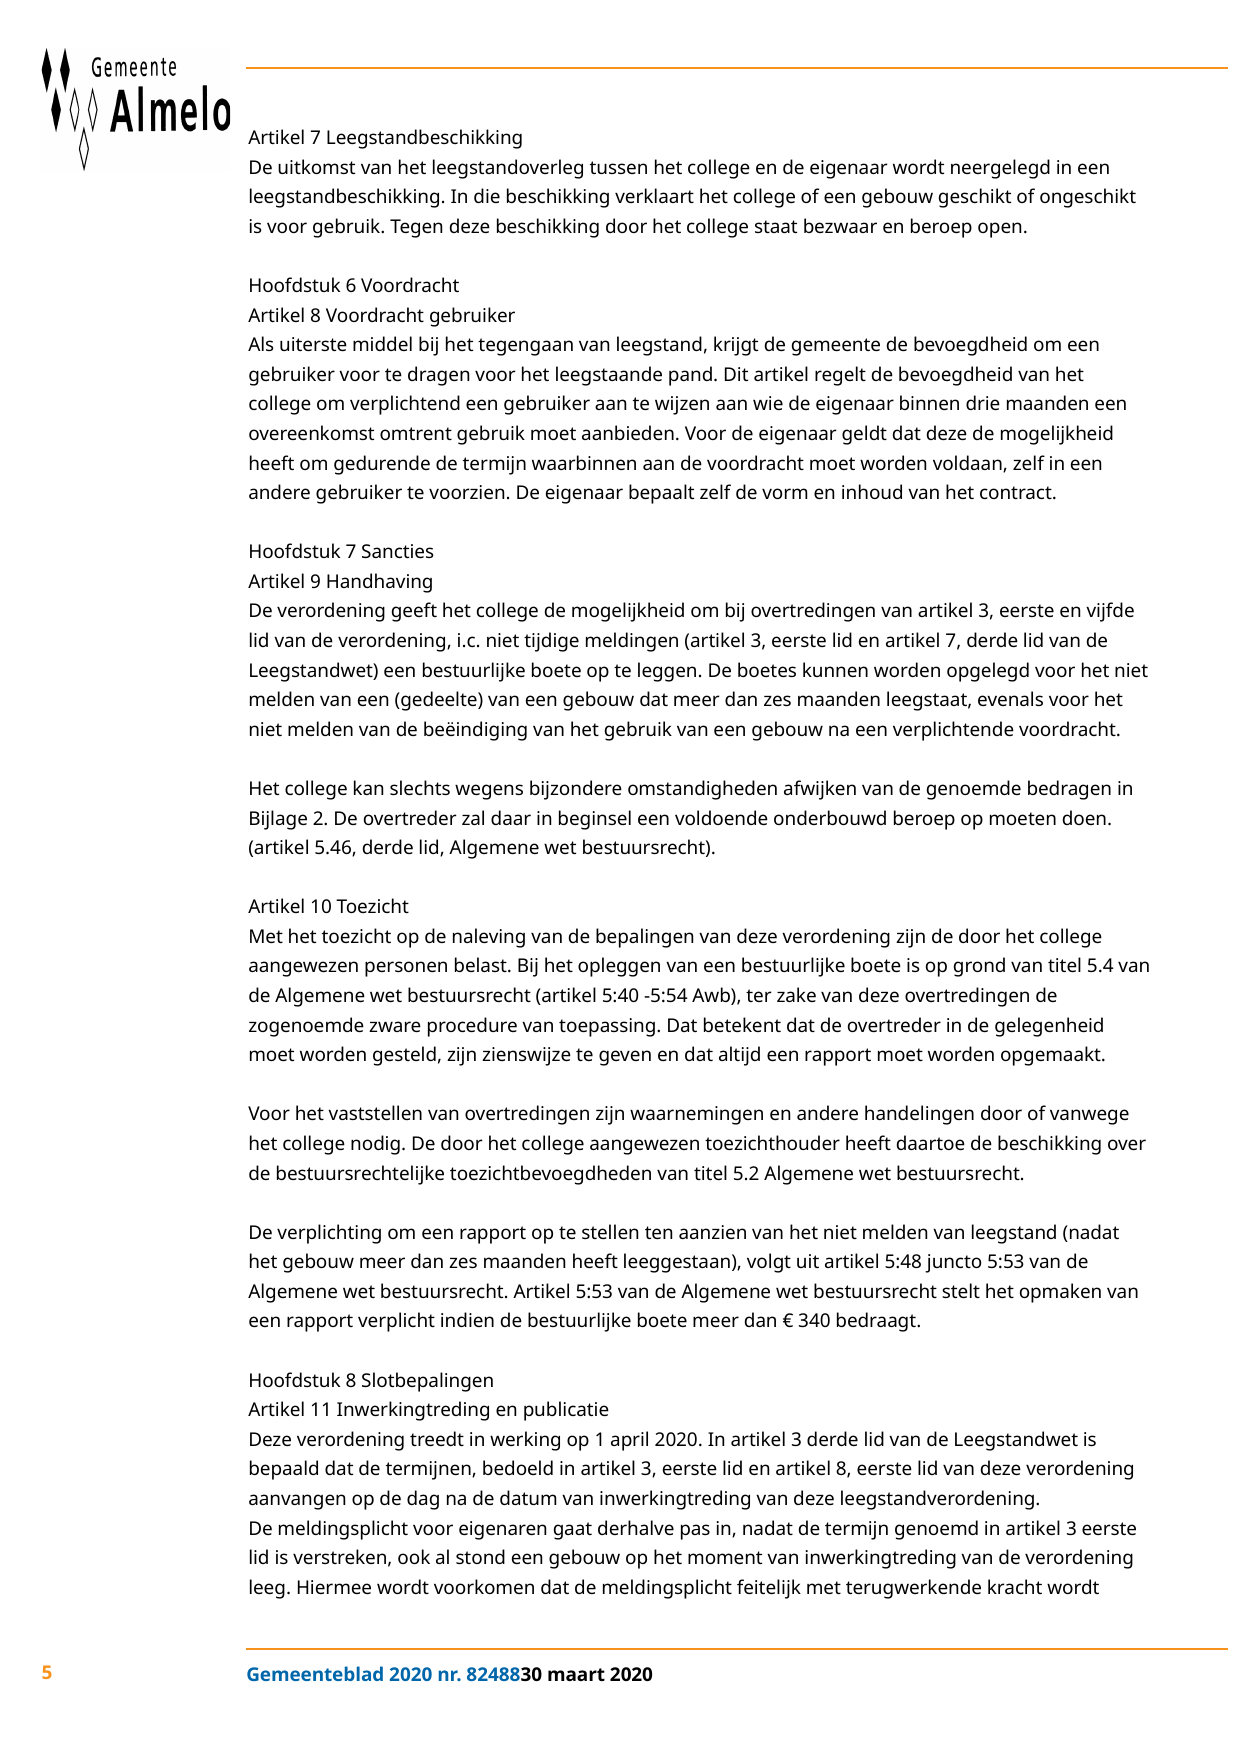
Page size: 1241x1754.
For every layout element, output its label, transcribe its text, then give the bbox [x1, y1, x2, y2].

text Voor het vaststellen van overtredingen zijn waarnemingen en andere handelingen door of vanwege het college nodig. De door het college aangewezen toezichthouder heeft daartoe de beschikking over de bestuursrechtelijke toezichtbevoegdheden van titel 5.2 Algemene wet bestuursrecht. [248, 1101, 1152, 1186]
text Als uiterste middel bij het tegengaan van leegstand, krijgt de gemeente de bevoegdheid om een gebruiker voor te dragen voor het leegstaande pand. Dit artikel regelt de bevoegdheid van het college om verplichtend een gebruiker aan te wijzen aan wie de eigenaar binnen drie maanden een overeenkomst omtrent gebruik moet aanbieden. Voor de eigenaar geldt dat deze de mogelijkheid heeft om gedurende de termijn waarbinnen aan de voordracht moet worden voldaan, zelf in een andere gebruiker te voorzien. De eigenaar bepaalt zelf de vorm en inhoud van het contract. [248, 331, 1152, 505]
text Artikel 11 Inwerkingtreding en publicatie [248, 1396, 1152, 1422]
text Artikel 8 Voordracht gebruiker [248, 302, 1152, 328]
text De verplichting om een rapport op te stellen ten aanzien van het niet melden van leegstand (nadat het gebouw meer dan zes maanden heeft leeggestaan), volgt uit artikel 5:48 juncto 5:53 van de Algemene wet bestuursrecht. Artikel 5:53 van de Algemene wet bestuursrecht stelt het opmaken van een rapport verplicht indien de bestuurlijke boete meer dan € 340 bedraagt. [248, 1219, 1152, 1333]
text Hoofdstuk 7 Sancties [248, 538, 1152, 564]
picture [41, 47, 231, 172]
text Hoofdstuk 6 Voordracht [248, 272, 1152, 298]
text Artikel 7 Leegstandbeschikking [248, 124, 1152, 150]
text De uitkomst van het leegstandoverleg tussen het college en de eigenaar wordt neergelegd in een leegstandbeschikking. In die beschikking verklaart het college of een gebouw geschikt of ongeschikt is voor gebruik. Tegen deze beschikking door het college staat bezwaar en beroep open. [248, 154, 1152, 239]
text Artikel 10 Toezicht [248, 893, 1152, 919]
text Het college kan slechts wegens bijzondere omstandigheden afwijken van de genoemde bedragen in Bijlage 2. De overtreder zal daar in beginsel een voldoende onderbouwd beroep op moeten doen. (artikel 5.46, derde lid, Algemene wet bestuursrecht). [248, 775, 1152, 860]
text Artikel 9 Handhaving [248, 568, 1152, 594]
text De verordening geeft het college de mogelijkheid om bij overtredingen van artikel 3, eerste en vijfde lid van de verordening, i.c. niet tijdige meldingen (artikel 3, eerste lid en artikel 7, derde lid van de Leegstandwet) een bestuurlijke boete op te leggen. De boetes kunnen worden opgelegd voor het niet melden van een (gedeelte) van een gebouw dat meer dan zes maanden leegstaat, evenals voor het niet melden van de beëindiging van het gebruik van een gebouw na een verplichtende voordracht. [248, 598, 1152, 742]
text Hoofdstuk 8 Slotbepalingen [248, 1367, 1152, 1393]
text Met het toezicht op de naleving van de bepalingen van deze verordening zijn de door het college aangewezen personen belast. Bij het opleggen van een bestuurlijke boete is op grond van titel 5.4 van de Algemene wet bestuursrecht (artikel 5:40 -5:54 Awb), ter zake van deze overtredingen de zogenoemde zware procedure van toepassing. Dat betekent dat de overtreder in de gelegenheid moet worden gesteld, zijn zienswijze te geven en dat altijd een rapport moet worden opgemaakt. [248, 923, 1152, 1067]
text De meldingsplicht voor eigenaren gaat derhalve pas in, nadat de termijn genoemd in artikel 3 eerste lid is verstreken, ook al stond een gebouw op het moment van inwerkingtreding van de verordening leeg. Hiermee wordt voorkomen dat de meldingsplicht feitelijk met terugwerkende kracht wordt [248, 1515, 1152, 1600]
text Deze verordening treedt in werking op 1 april 2020. In artikel 3 derde lid van de Leegstandwet is bepaald dat de termijnen, bedoeld in artikel 3, eerste lid en artikel 8, eerste lid van deze verordening aanvangen op de dag na de datum van inwerkingtreding van deze leegstandverordening. [248, 1426, 1152, 1511]
